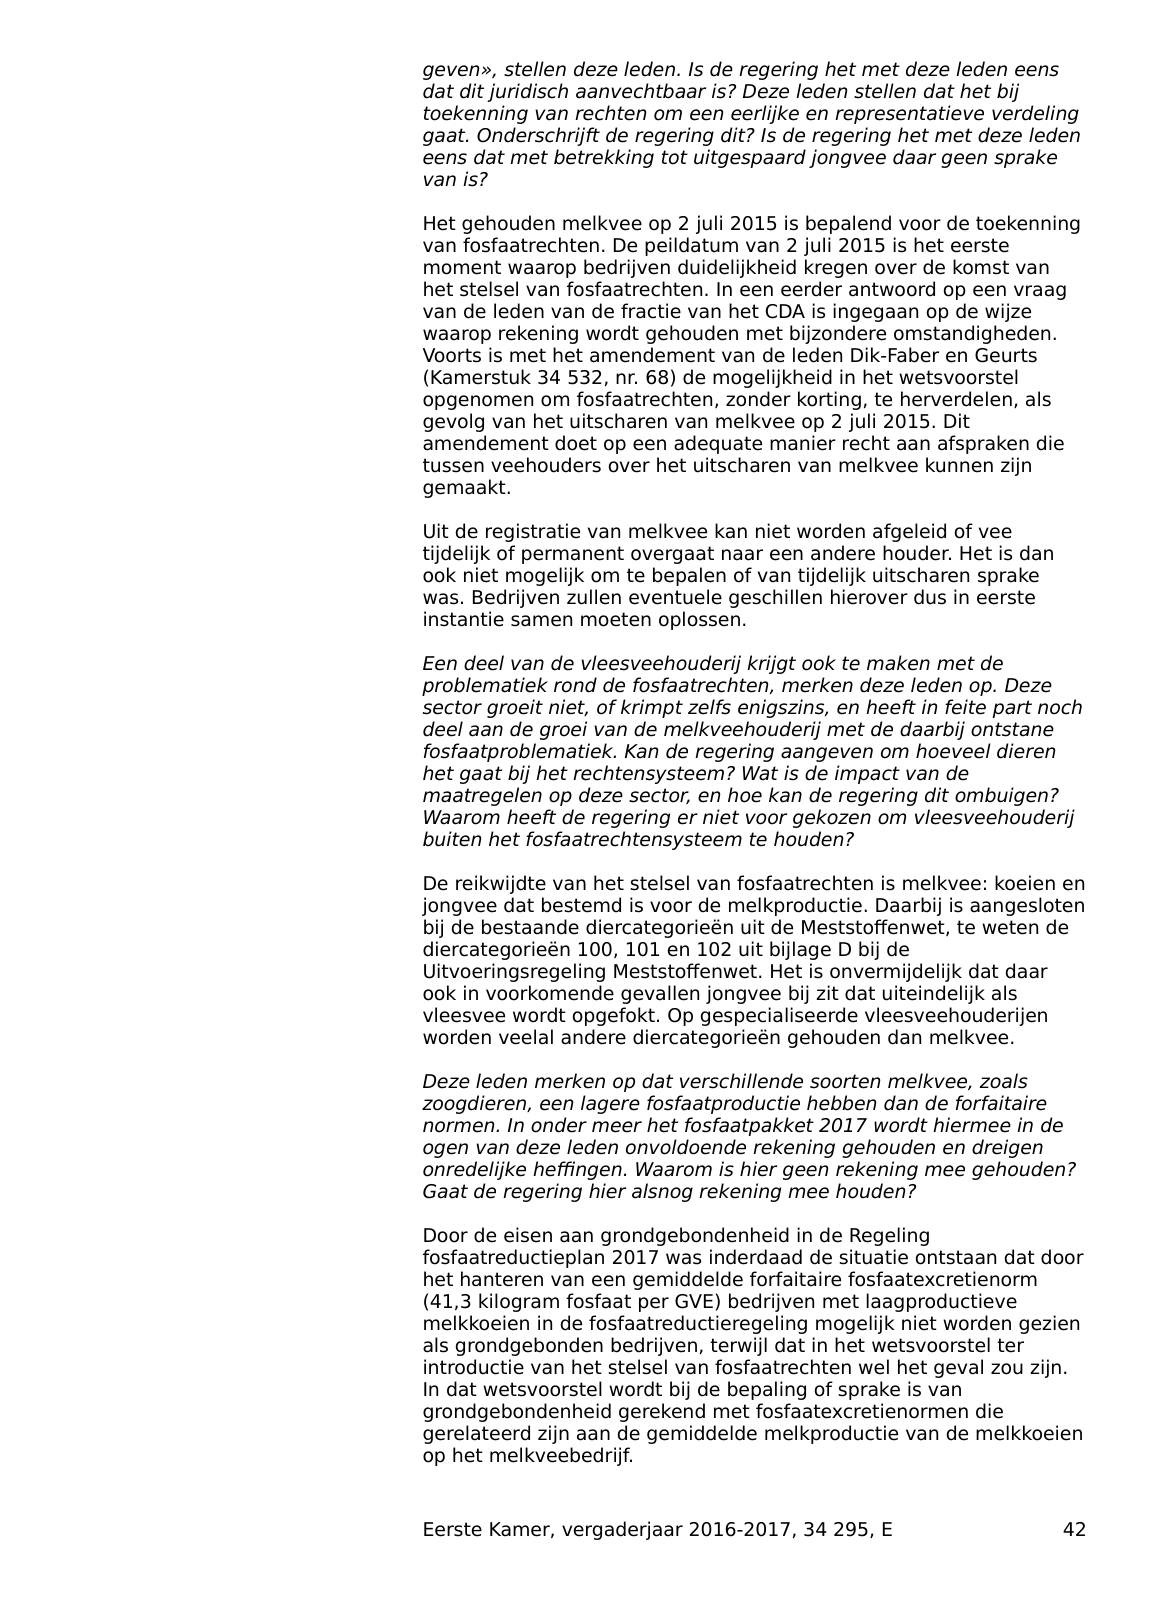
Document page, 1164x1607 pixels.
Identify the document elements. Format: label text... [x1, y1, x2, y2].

text geven», stellen deze leden. Is de regering het met deze leden eens dat dit juridisch aanvechtbaar is? Deze leden stellen dat het bij toekenning van rechten om een eerlijke en representatieve verdeling gaat. Onderschrijft de regering dit? Is de regering het met deze leden eens dat met betrekking tot uitgespaard jongvee daar geen sprake van is? [422, 59, 1087, 191]
text Een deel van de vleesveehouderij krijgt ook te maken met de problematiek rond de fosfaatrechten, merken deze leden op. Deze sector groeit niet, of krimpt zelfs enigszins, en heeft in feite part noch deel aan de groei van de melkveehouderij met de daarbij ontstane fosfaatproblematiek. Kan de regering aangeven om hoeveel dieren het gaat bij het rechtensysteem? Wat is de impact van de maatregelen op deze sector, en hoe kan de regering dit ombuigen? Waarom heeft de regering er niet voor gekozen om vleesveehouderij buiten het fosfaatrechtensysteem te houden? [422, 653, 1087, 851]
text De reikwijdte van het stelsel van fosfaatrechten is melkvee: koeien en jongvee dat bestemd is voor de melkproductie. Daarbij is aangesloten bij de bestaande diercategorieën uit de Meststoffenwet, te weten de diercategorieën 100, 101 en 102 uit bijlage D bij de Uitvoeringsregeling Meststoffenwet. Het is onvermijdelijk dat daar ook in voorkomende gevallen jongvee bij zit dat uiteindelijk als vleesvee wordt opgefokt. Op gespecialiseerde vleesveehouderijen worden veelal andere diercategorieën gehouden dan melkvee. [422, 873, 1087, 1049]
text Door de eisen aan grondgebondenheid in de Regeling fosfaatreductieplan 2017 was inderdaad de situatie ontstaan dat door het hanteren van een gemiddelde forfaitaire fosfaatexcretienorm (41,3 kilogram fosfaat per GVE) bedrijven met laagproductieve melkkoeien in de fosfaatreductieregeling mogelijk niet worden gezien als grondgebonden bedrijven, terwijl dat in het wetsvoorstel ter introductie van het stelsel van fosfaatrechten wel het geval zou zijn. In dat wetsvoorstel wordt bij de bepaling of sprake is van grondgebondenheid gerekend met fosfaatexcretienormen die gerelateerd zijn aan de gemiddelde melkproductie van de melkkoeien op het melkveebedrijf. [422, 1225, 1087, 1467]
text Uit de registratie van melkvee kan niet worden afgeleid of vee tijdelijk of permanent overgaat naar een andere houder. Het is dan ook niet mogelijk om te bepalen of van tijdelijk uitscharen sprake was. Bedrijven zullen eventuele geschillen hierover dus in eerste instantie samen moeten oplossen. [422, 521, 1087, 631]
text Het gehouden melkvee op 2 juli 2015 is bepalend voor de toekenning van fosfaatrechten. De peildatum van 2 juli 2015 is het eerste moment waarop bedrijven duidelijkheid kregen over de komst van het stelsel van fosfaatrechten. In een eerder antwoord op een vraag van de leden van de fractie van het CDA is ingegaan op de wijze waarop rekening wordt gehouden met bijzondere omstandigheden. Voorts is met het amendement van de leden Dik-Faber en Geurts (Kamerstuk 34 532, nr. 68) de mogelijkheid in het wetsvoorstel opgenomen om fosfaatrechten, zonder korting, te herverdelen, als gevolg van het uitscharen van melkvee op 2 juli 2015. Dit amendement doet op een adequate manier recht aan afspraken die tussen veehouders over het uitscharen van melkvee kunnen zijn gemaakt. [422, 213, 1087, 499]
text Deze leden merken op dat verschillende soorten melkvee, zoals zoogdieren, een lagere fosfaatproductie hebben dan de forfaitaire normen. In onder meer het fosfaatpakket 2017 wordt hiermee in de ogen van deze leden onvoldoende rekening gehouden en dreigen onredelijke heffingen. Waarom is hier geen rekening mee gehouden? Gaat de regering hier alsnog rekening mee houden? [422, 1071, 1087, 1203]
